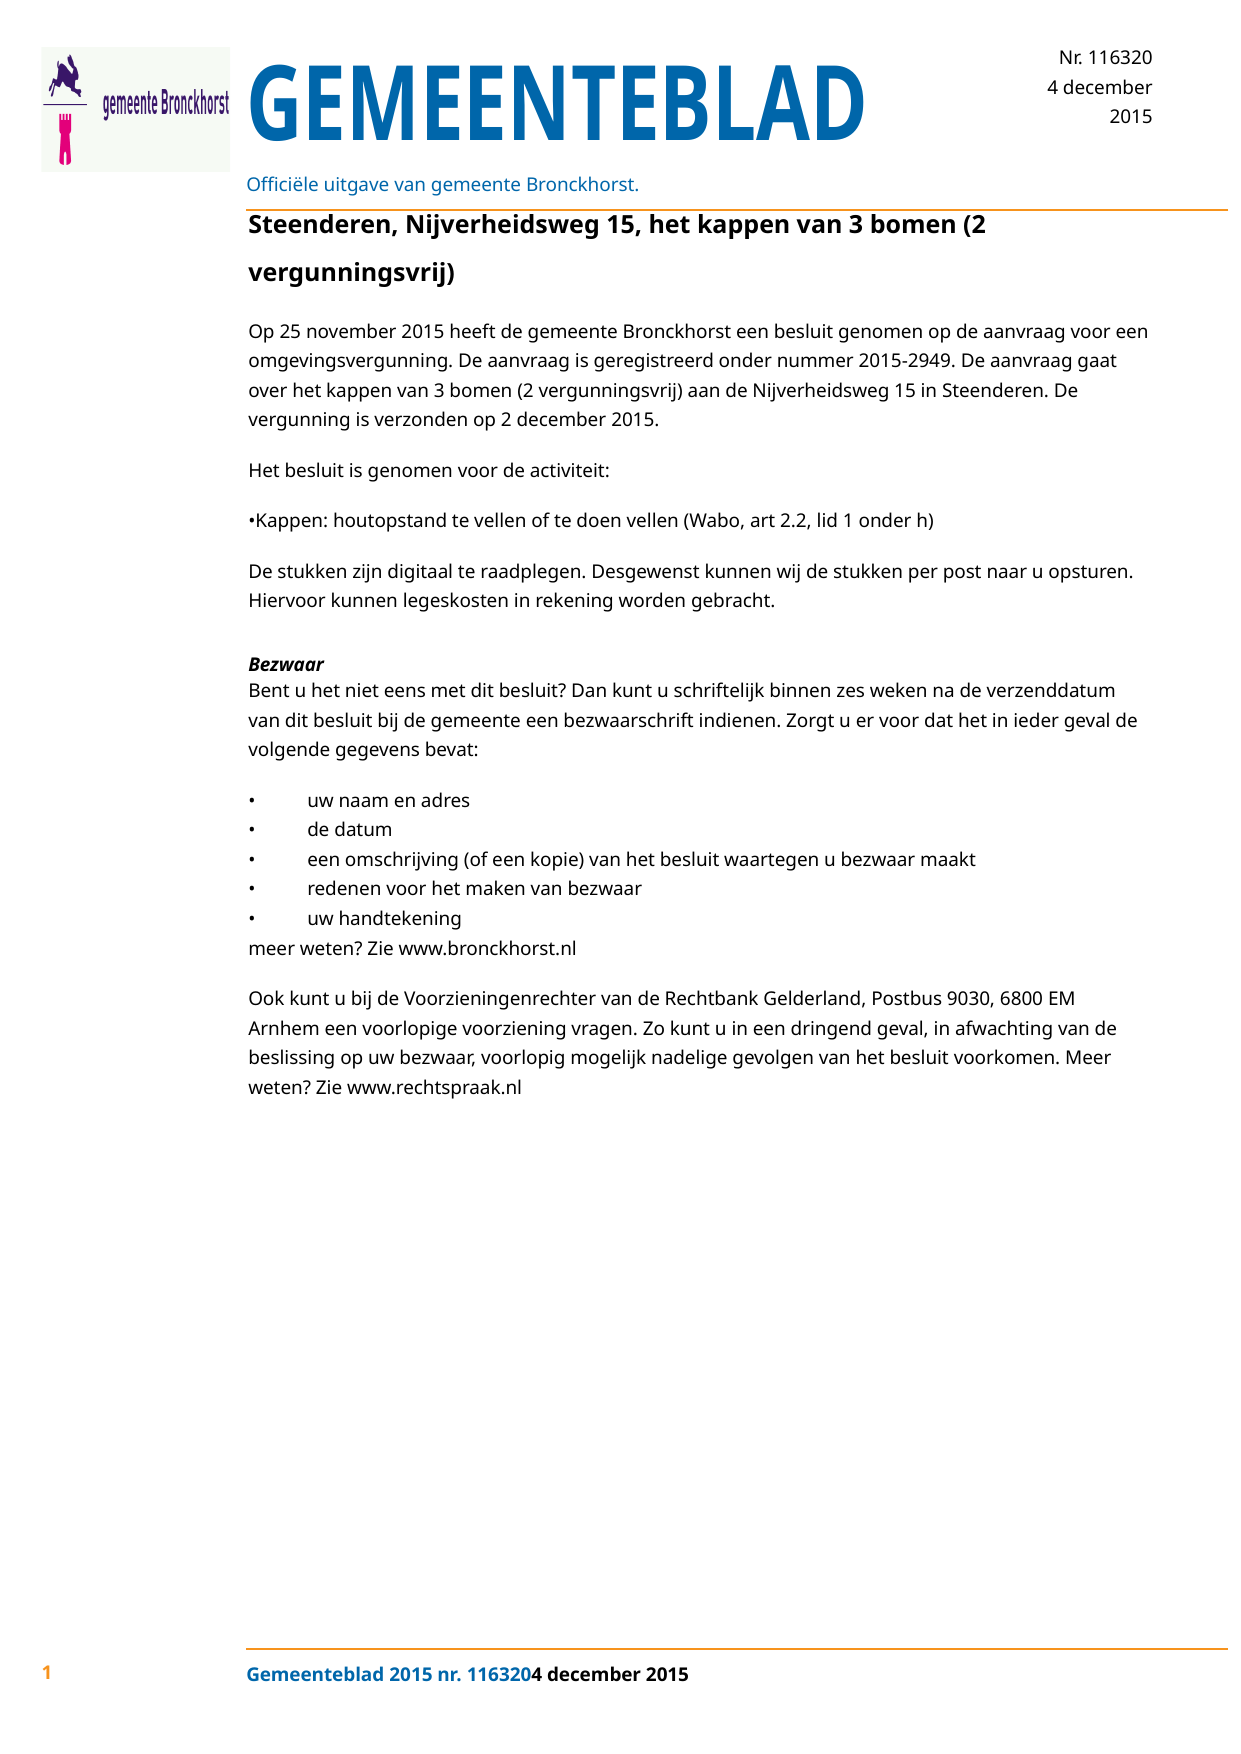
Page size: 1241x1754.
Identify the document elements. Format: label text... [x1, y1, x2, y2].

text Het besluit is genomen voor de activiteit: [248, 457, 1152, 483]
list redenen voor het maken van bezwaar [248, 876, 1152, 901]
list de datum [248, 816, 1152, 842]
text Steenderen, Nijverheidsweg 15, het kappen van 3 bomen (2 vergunningsvrij) [248, 211, 1152, 288]
text Op 25 november 2015 heeft de gemeente Bronckhorst een besluit genomen op de aanvraag voor een omgevingsvergunning. De aanvraag is geregistreerd onder nummer 2015-2949. De aanvraag gaat over het kappen van 3 bomen (2 vergunningsvrij) aan de Nijverheidsweg 15 in Steenderen. De vergunning is verzonden op 2 december 2015. [248, 318, 1152, 432]
text meer weten? Zie www.bronckhorst.nl [248, 935, 1152, 960]
text Ook kunt u bij de Voorzieningenrechter van de Rechtbank Gelderland, Postbus 9030, 6800 EM Arnhem een voorlopige voorziening vragen. Zo kunt u in een dringend geval, in afwachting van de beslissing op uw bezwaar, voorlopig mogelijk nadelige gevolgen van het besluit voorkomen. Meer weten? Zie www.rechtspraak.nl [248, 985, 1152, 1099]
picture [41, 47, 231, 172]
text De stukken zijn digitaal te raadplegen. Desgewenst kunnen wij de stukken per post naar u opsturen. Hiervoor kunnen legeskosten in rekening worden gebracht. [248, 558, 1152, 613]
text Bent u het niet eens met dit besluit? Dan kunt u schriftelijk binnen zes weken na de verzenddatum van dit besluit bij de gemeente een bezwaarschrift indienen. Zorgt u er voor dat het in ieder geval de volgende gegevens bevat: [248, 677, 1152, 762]
text Bezwaar [248, 651, 1152, 677]
text •Kappen: houtopstand te vellen of te doen vellen (Wabo, art 2.2, lid 1 onder h) [248, 507, 1152, 533]
list uw handtekening [248, 905, 1152, 931]
list uw naam en adres [248, 787, 1152, 812]
list een omschrijving (of een kopie) van het besluit waartegen u bezwaar maakt [248, 846, 1152, 872]
